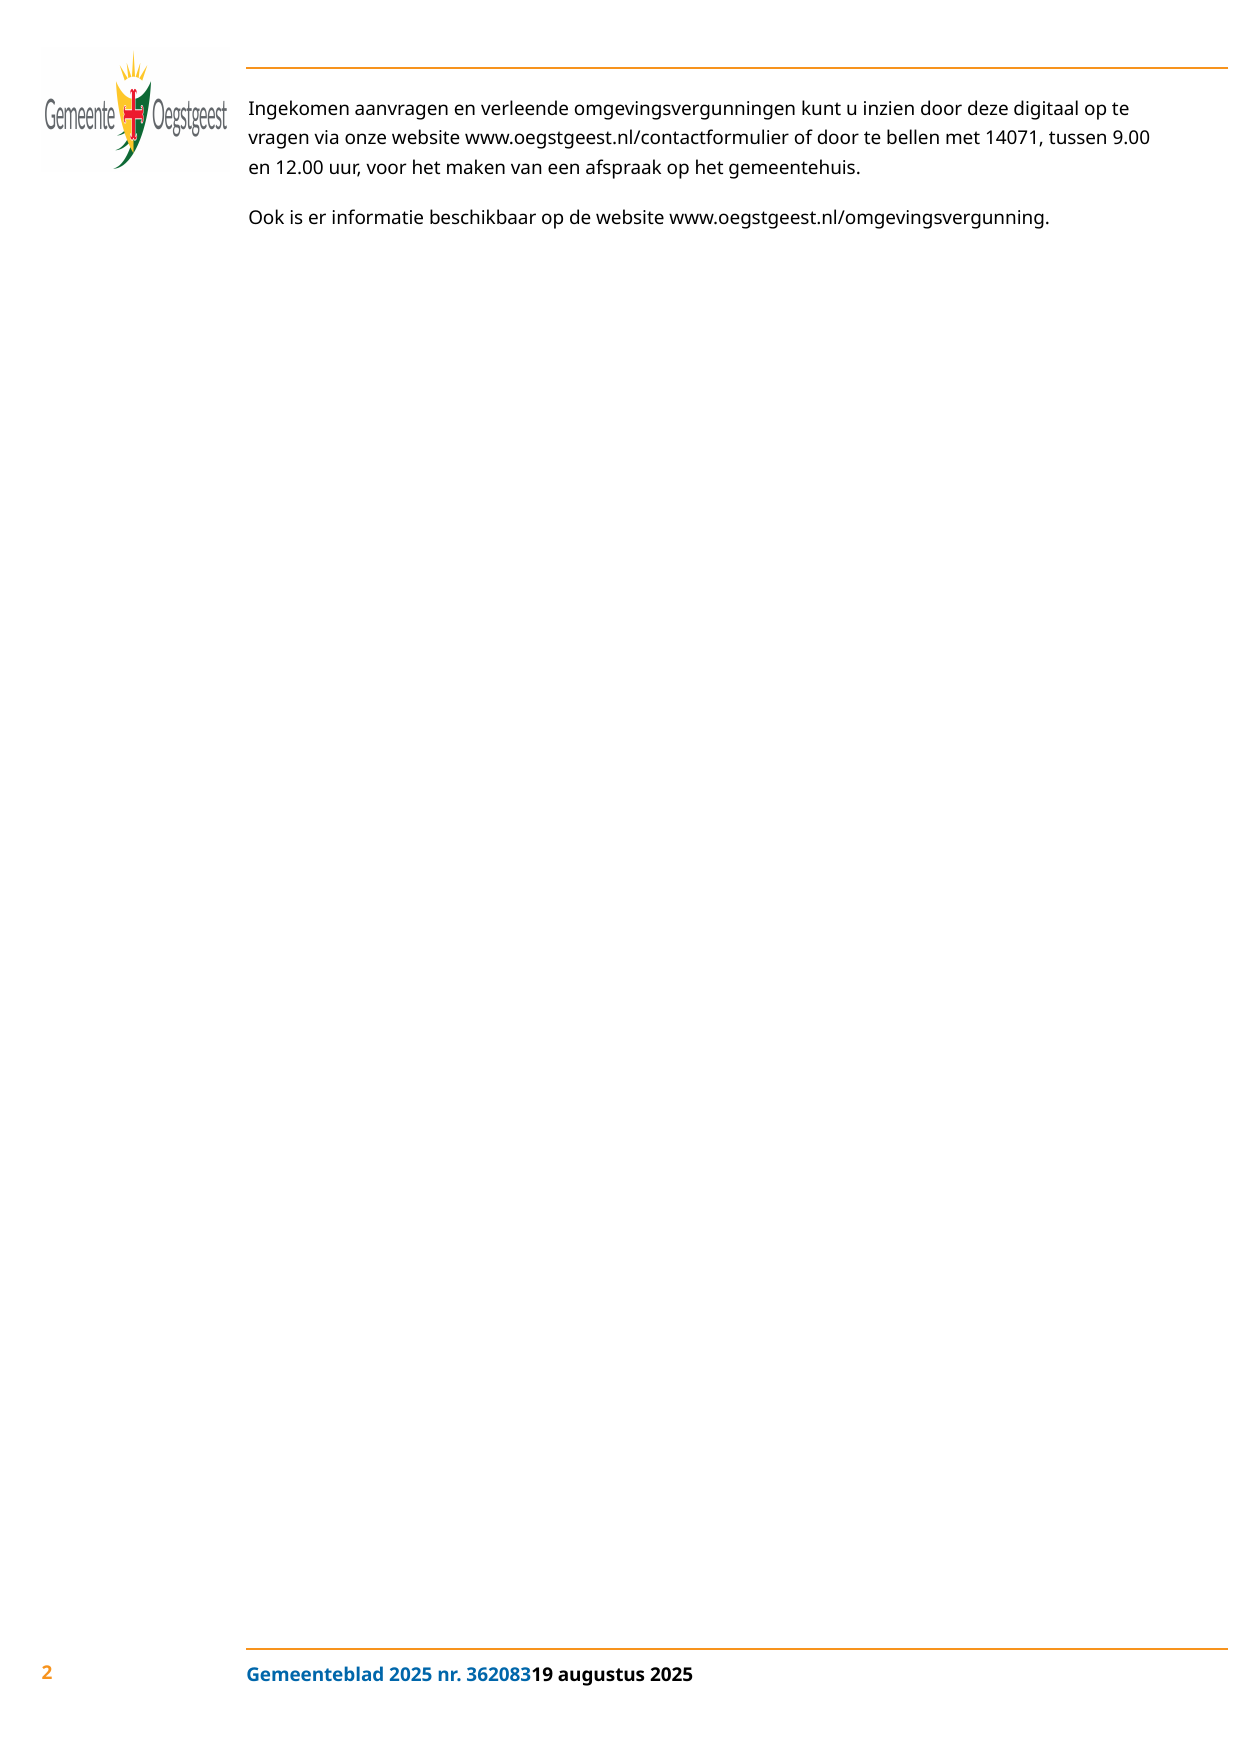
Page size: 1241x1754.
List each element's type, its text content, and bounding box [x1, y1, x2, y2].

text Ook is er informatie beschikbaar op de website www.oegstgeest.nl/omgevingsvergunning. [248, 204, 1152, 230]
text Ingekomen aanvragen en verleende omgevingsvergunningen kunt u inzien door deze digitaal op te vragen via onze website www.oegstgeest.nl/contactformulier of door te bellen met 14071, tussen 9.00 en 12.00 uur, voor het maken van een afspraak op het gemeentehuis. [248, 95, 1152, 180]
picture [41, 47, 231, 172]
